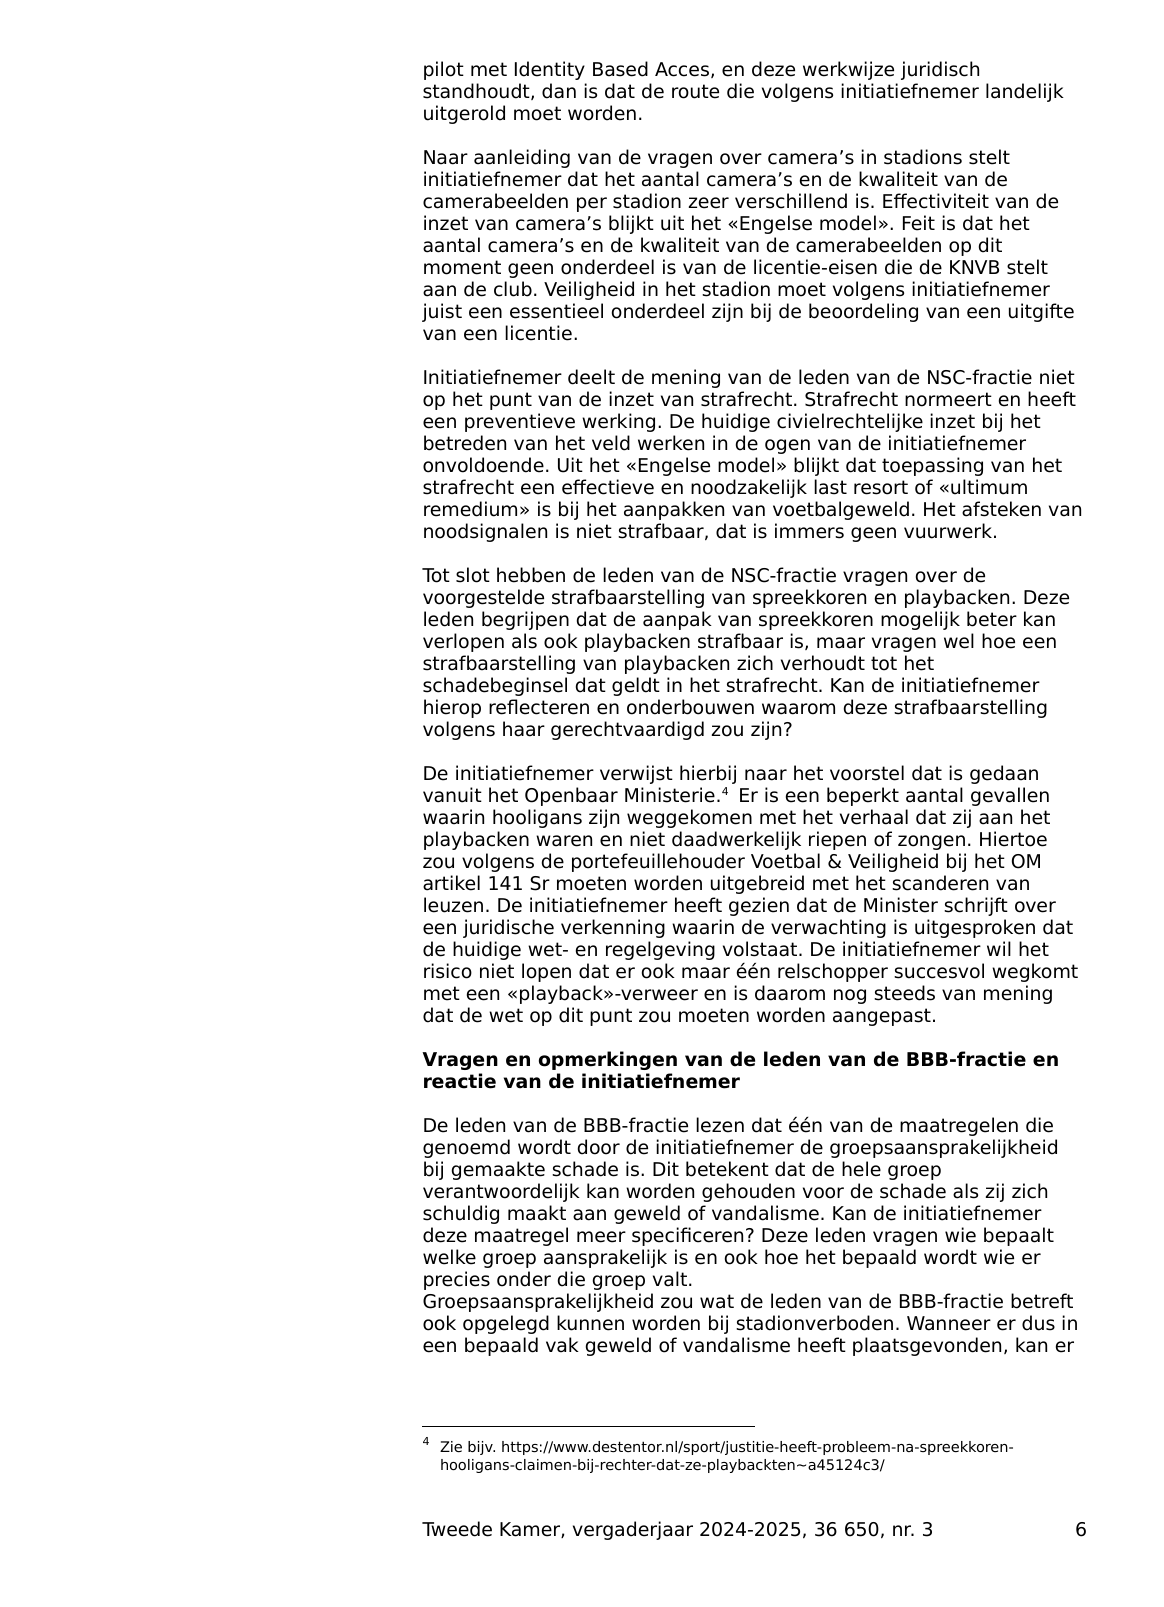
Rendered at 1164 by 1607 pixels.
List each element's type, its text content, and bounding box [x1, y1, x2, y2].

text De initiatiefnemer verwijst hierbij naar het voorstel dat is gedaan vanuit het Openbaar Ministerie. Er is een beperkt aantal gevallen waarin hooligans zijn weggekomen met het verhaal dat zij aan het playbacken waren en niet daadwerkelijk riepen of zongen. Hiertoe zou volgens de portefeuillehouder Voetbal & Veiligheid bij het OM artikel 141 Sr moeten worden uitgebreid met het scanderen van leuzen. De initiatiefnemer heeft gezien dat de Minister schrijft over een juridische verkenning waarin de verwachting is uitgesproken dat de huidige wet- en regelgeving volstaat. De initiatiefnemer wil het risico niet lopen dat er ook maar één relschopper succesvol wegkomt met een «playback»-verweer en is daarom nog steeds van mening dat de wet op dit punt zou moeten worden aangepast. [422, 763, 1087, 1027]
text Naar aanleiding van de vragen over camera’s in stadions stelt initiatiefnemer dat het aantal camera’s en de kwaliteit van de camerabeelden per stadion zeer verschillend is. Effectiviteit van de inzet van camera’s blijkt uit het «Engelse model». Feit is dat het aantal camera’s en de kwaliteit van de camerabeelden op dit moment geen onderdeel is van de licentie-eisen die de KNVB stelt aan de club. Veiligheid in het stadion moet volgens initiatiefnemer juist een essentieel onderdeel zijn bij de beoordeling van een uitgifte van een licentie. [422, 147, 1087, 345]
text Tot slot hebben de leden van de NSC-fractie vragen over de voorgestelde strafbaarstelling van spreekkoren en playbacken. Deze leden begrijpen dat de aanpak van spreekkoren mogelijk beter kan verlopen als ook playbacken strafbaar is, maar vragen wel hoe een strafbaarstelling van playbacken zich verhoudt tot het schadebeginsel dat geldt in het strafrecht. Kan de initiatiefnemer hierop reflecteren en onderbouwen waarom deze strafbaarstelling volgens haar gerechtvaardigd zou zijn? [422, 565, 1087, 741]
text Zie bijv. https://www.destentor.nl/sport/justitie-heeft-probleem-na-spreekkoren-hooligans-claimen-bij-rechter-dat-ze-playbackten~a45124c3/ [422, 1435, 1087, 1474]
text Initiatiefnemer deelt de mening van de leden van de NSC-fractie niet op het punt van de inzet van strafrecht. Strafrecht normeert en heeft een preventieve werking. De huidige civielrechtelijke inzet bij het betreden van het veld werken in de ogen van de initiatiefnemer onvoldoende. Uit het «Engelse model» blijkt dat toepassing van het strafrecht een effectieve en noodzakelijk last resort of «ultimum remedium» is bij het aanpakken van voetbalgeweld. Het afsteken van noodsignalen is niet strafbaar, dat is immers geen vuurwerk. [422, 367, 1087, 543]
text pilot met Identity Based Acces, en deze werkwijze juridisch standhoudt, dan is dat de route die volgens initiatiefnemer landelijk uitgerold moet worden. [422, 59, 1087, 125]
subtitle Vragen en opmerkingen van de leden van de BBB-fractie en reactie van de initiatiefnemer [422, 1049, 1087, 1093]
text De leden van de BBB-fractie lezen dat één van de maatregelen die genoemd wordt door de initiatiefnemer de groepsaansprakelijkheid bij gemaakte schade is. Dit betekent dat de hele groep verantwoordelijk kan worden gehouden voor de schade als zij zich schuldig maakt aan geweld of vandalisme. Kan de initiatiefnemer deze maatregel meer specificeren? Deze leden vragen wie bepaalt welke groep aansprakelijk is en ook hoe het bepaald wordt wie er precies onder die groep valt. [422, 1115, 1087, 1291]
text Groepsaansprakelijkheid zou wat de leden van de BBB-fractie betreft ook opgelegd kunnen worden bij stadionverboden. Wanneer er dus in een bepaald vak geweld of vandalisme heeft plaatsgevonden, kan er [422, 1291, 1087, 1357]
